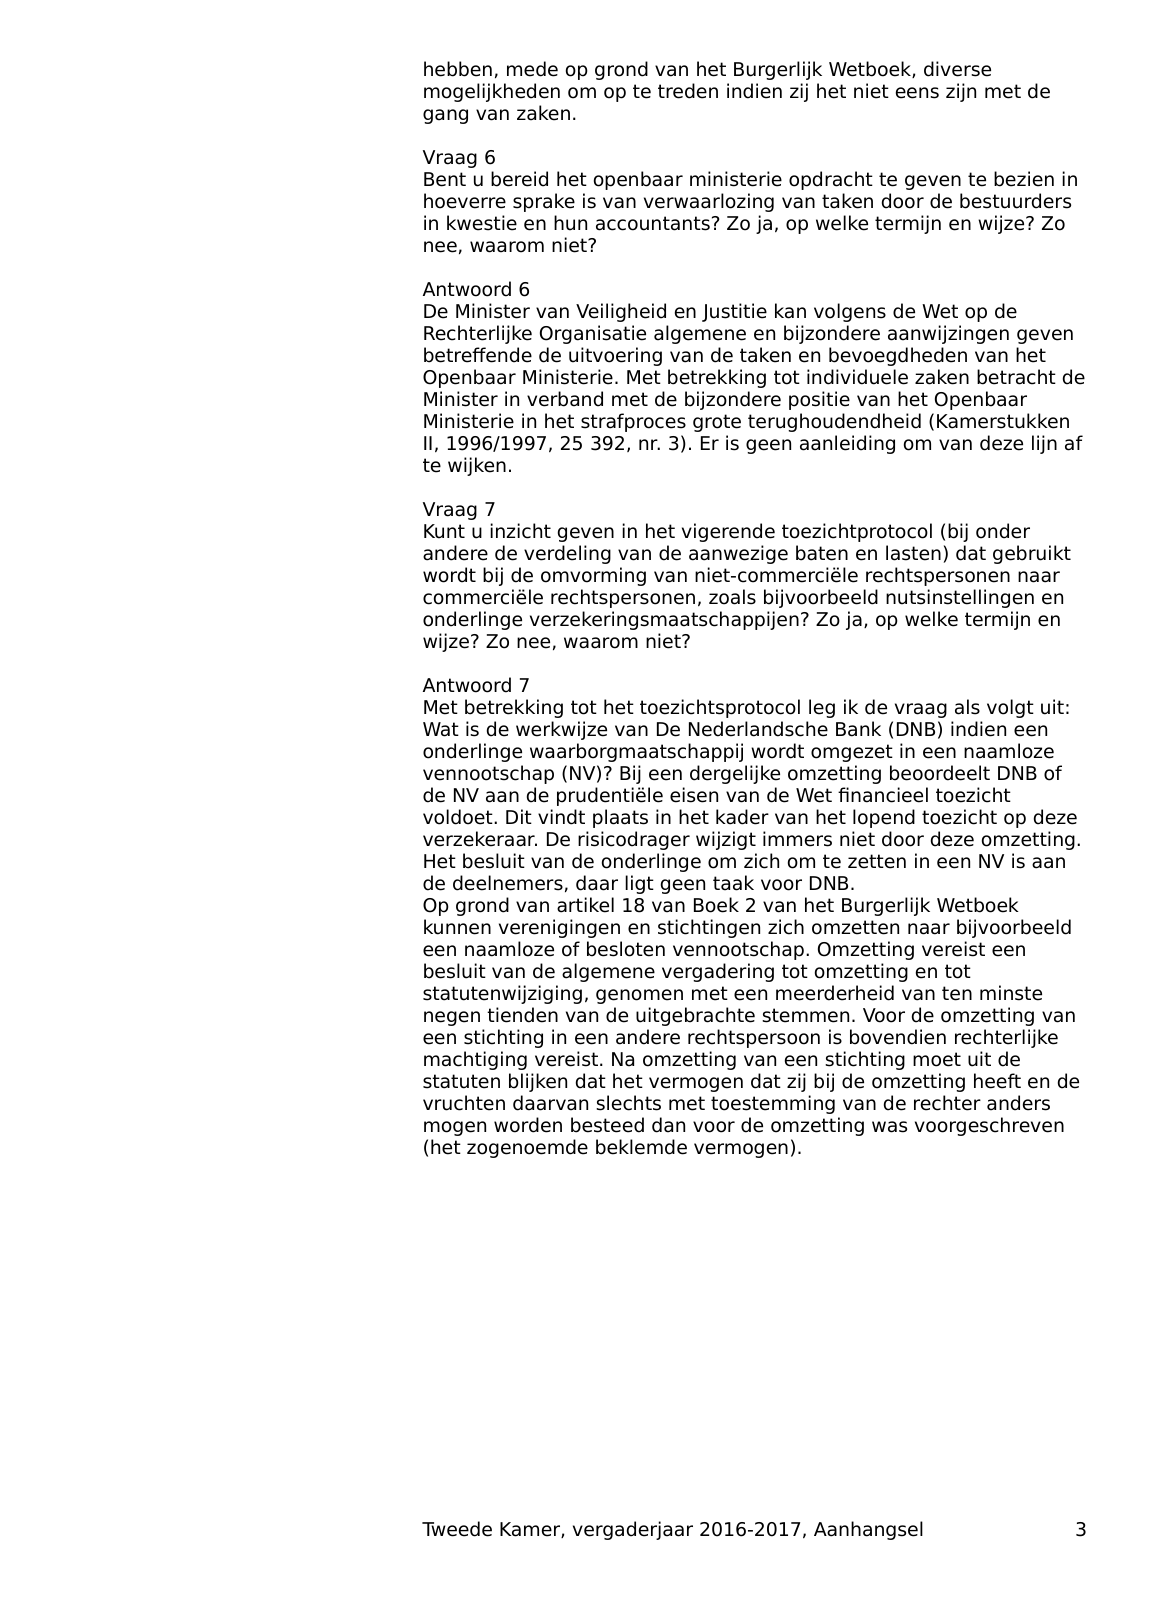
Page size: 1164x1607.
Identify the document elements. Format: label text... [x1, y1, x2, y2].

text Antwoord 6 [422, 279, 1087, 301]
text Vraag 6 [422, 147, 1087, 169]
text Antwoord 7 [422, 675, 1087, 697]
text Bent u bereid het openbaar ministerie opdracht te geven te bezien in hoeverre sprake is van verwaarlozing van taken door de bestuurders in kwestie en hun accountants? Zo ja, op welke termijn en wijze? Zo nee, waarom niet? [422, 169, 1087, 257]
text Vraag 7 [422, 499, 1087, 521]
text Met betrekking tot het toezichtsprotocol leg ik de vraag als volgt uit: Wat is de werkwijze van De Nederlandsche Bank (DNB) indien een onderlinge waarborgmaatschappij wordt omgezet in een naamloze vennootschap (NV)? Bij een dergelijke omzetting beoordeelt DNB of de NV aan de prudentiële eisen van de Wet financieel toezicht voldoet. Dit vindt plaats in het kader van het lopend toezicht op deze verzekeraar. De risicodrager wijzigt immers niet door deze omzetting. Het besluit van de onderlinge om zich om te zetten in een NV is aan de deelnemers, daar ligt geen taak voor DNB. [422, 697, 1087, 895]
text Op grond van artikel 18 van Boek 2 van het Burgerlijk Wetboek kunnen verenigingen en stichtingen zich omzetten naar bijvoorbeeld een naamloze of besloten vennootschap. Omzetting vereist een besluit van de algemene vergadering tot omzetting en tot statutenwijziging, genomen met een meerderheid van ten minste negen tienden van de uitgebrachte stemmen. Voor de omzetting van een stichting in een andere rechtspersoon is bovendien rechterlijke machtiging vereist. Na omzetting van een stichting moet uit de statuten blijken dat het vermogen dat zij bij de omzetting heeft en de vruchten daarvan slechts met toestemming van de rechter anders mogen worden besteed dan voor de omzetting was voorgeschreven (het zogenoemde beklemde vermogen). [422, 895, 1087, 1159]
text De Minister van Veiligheid en Justitie kan volgens de Wet op de Rechterlijke Organisatie algemene en bijzondere aanwijzingen geven betreffende de uitvoering van de taken en bevoegdheden van het Openbaar Ministerie. Met betrekking tot individuele zaken betracht de Minister in verband met de bijzondere positie van het Openbaar Ministerie in het strafproces grote terughoudendheid (Kamerstukken II, 1996/1997, 25 392, nr. 3). Er is geen aanleiding om van deze lijn af te wijken. [422, 301, 1087, 477]
text Kunt u inzicht geven in het vigerende toezichtprotocol (bij onder andere de verdeling van de aanwezige baten en lasten) dat gebruikt wordt bij de omvorming van niet-commerciële rechtspersonen naar commerciële rechtspersonen, zoals bijvoorbeeld nutsinstellingen en onderlinge verzekeringsmaatschappijen? Zo ja, op welke termijn en wijze? Zo nee, waarom niet? [422, 521, 1087, 653]
text hebben, mede op grond van het Burgerlijk Wetboek, diverse mogelijkheden om op te treden indien zij het niet eens zijn met de gang van zaken. [422, 59, 1087, 125]
